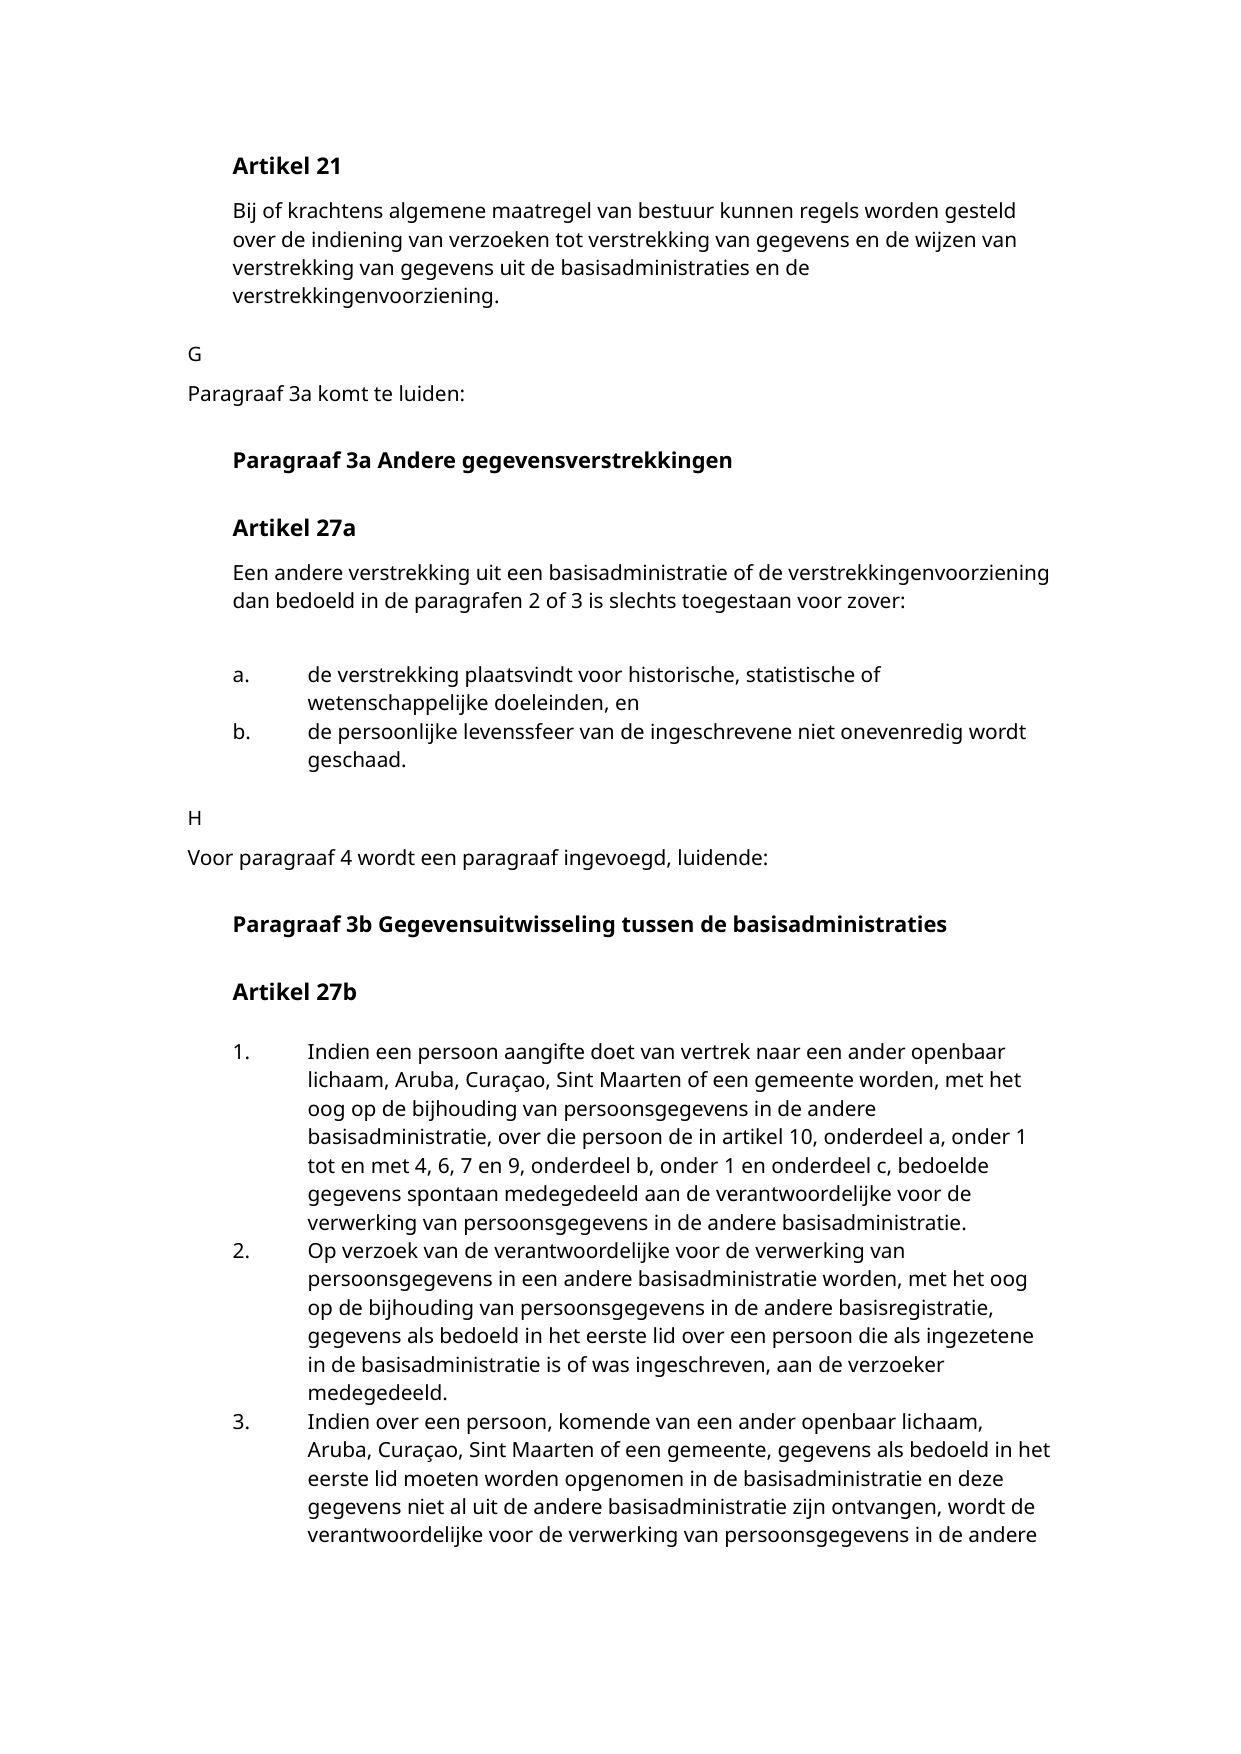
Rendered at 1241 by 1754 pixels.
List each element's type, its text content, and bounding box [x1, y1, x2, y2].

list Indien over een persoon, komende van een ander openbaar lichaam, Aruba, Curaçao, Sint Maarten of een gemeente, gegevens als bedoeld in het eerste lid moeten worden opgenomen in de basisadministratie en deze gegevens niet al uit de andere basisadministratie zijn ontvangen, wordt de verantwoordelijke voor de verwerking van persoonsgegevens in de andere [232, 1407, 1053, 1549]
text H [187, 804, 1053, 831]
list de verstrekking plaatsvindt voor historische, statistische of wetenschappelijke doeleinden, en [232, 660, 1053, 717]
text Bij of krachtens algemene maatregel van bestuur kunnen regels worden gesteld over de indiening van verzoeken tot verstrekking van gegevens en de wijzen van verstrekking van gegevens uit de basisadministraties en de verstrekkingenvoorziening. [232, 196, 1053, 310]
text Een andere verstrekking uit een basisadministratie of de verstrekkingenvoorziening dan bedoeld in de paragrafen 2 of 3 is slechts toegestaan voor zover: [232, 558, 1053, 615]
list Indien een persoon aangifte doet van vertrek naar een ander openbaar lichaam, Aruba, Curaçao, Sint Maarten of een gemeente worden, met het oog op de bijhouding van persoonsgegevens in de andere basisadministratie, over die persoon de in artikel 10, onderdeel a, onder 1 tot en met 4, 6, 7 en 9, onderdeel b, onder 1 en onderdeel c, bedoelde gegevens spontaan medegedeeld aan de verantwoordelijke voor de verwerking van persoonsgegevens in de andere basisadministratie. [232, 1037, 1053, 1236]
list Op verzoek van de verantwoordelijke voor de verwerking van persoonsgegevens in een andere basisadministratie worden, met het oog op de bijhouding van persoonsgegevens in de andere basisregistratie, gegevens als bedoeld in het eerste lid over een persoon die als ingezetene in de basisadministratie is of was ingeschreven, aan de verzoeker medegedeeld. [232, 1236, 1053, 1407]
subtitle Artikel 27a [232, 512, 1053, 543]
subtitle Paragraaf 3b Gegevensuitwisseling tussen de basisadministraties [232, 908, 1053, 938]
text G [187, 340, 1053, 367]
subtitle Artikel 27b [232, 976, 1053, 1007]
text Voor paragraaf 4 wordt een paragraaf ingevoegd, luidende: [187, 843, 1053, 871]
text Paragraaf 3a komt te luiden: [187, 379, 1053, 407]
list de persoonlijke levenssfeer van de ingeschrevene niet onevenredig wordt geschaad. [232, 717, 1053, 774]
subtitle Paragraaf 3a Andere gegevensverstrekkingen [232, 445, 1053, 474]
subtitle Artikel 21 [232, 150, 1053, 181]
